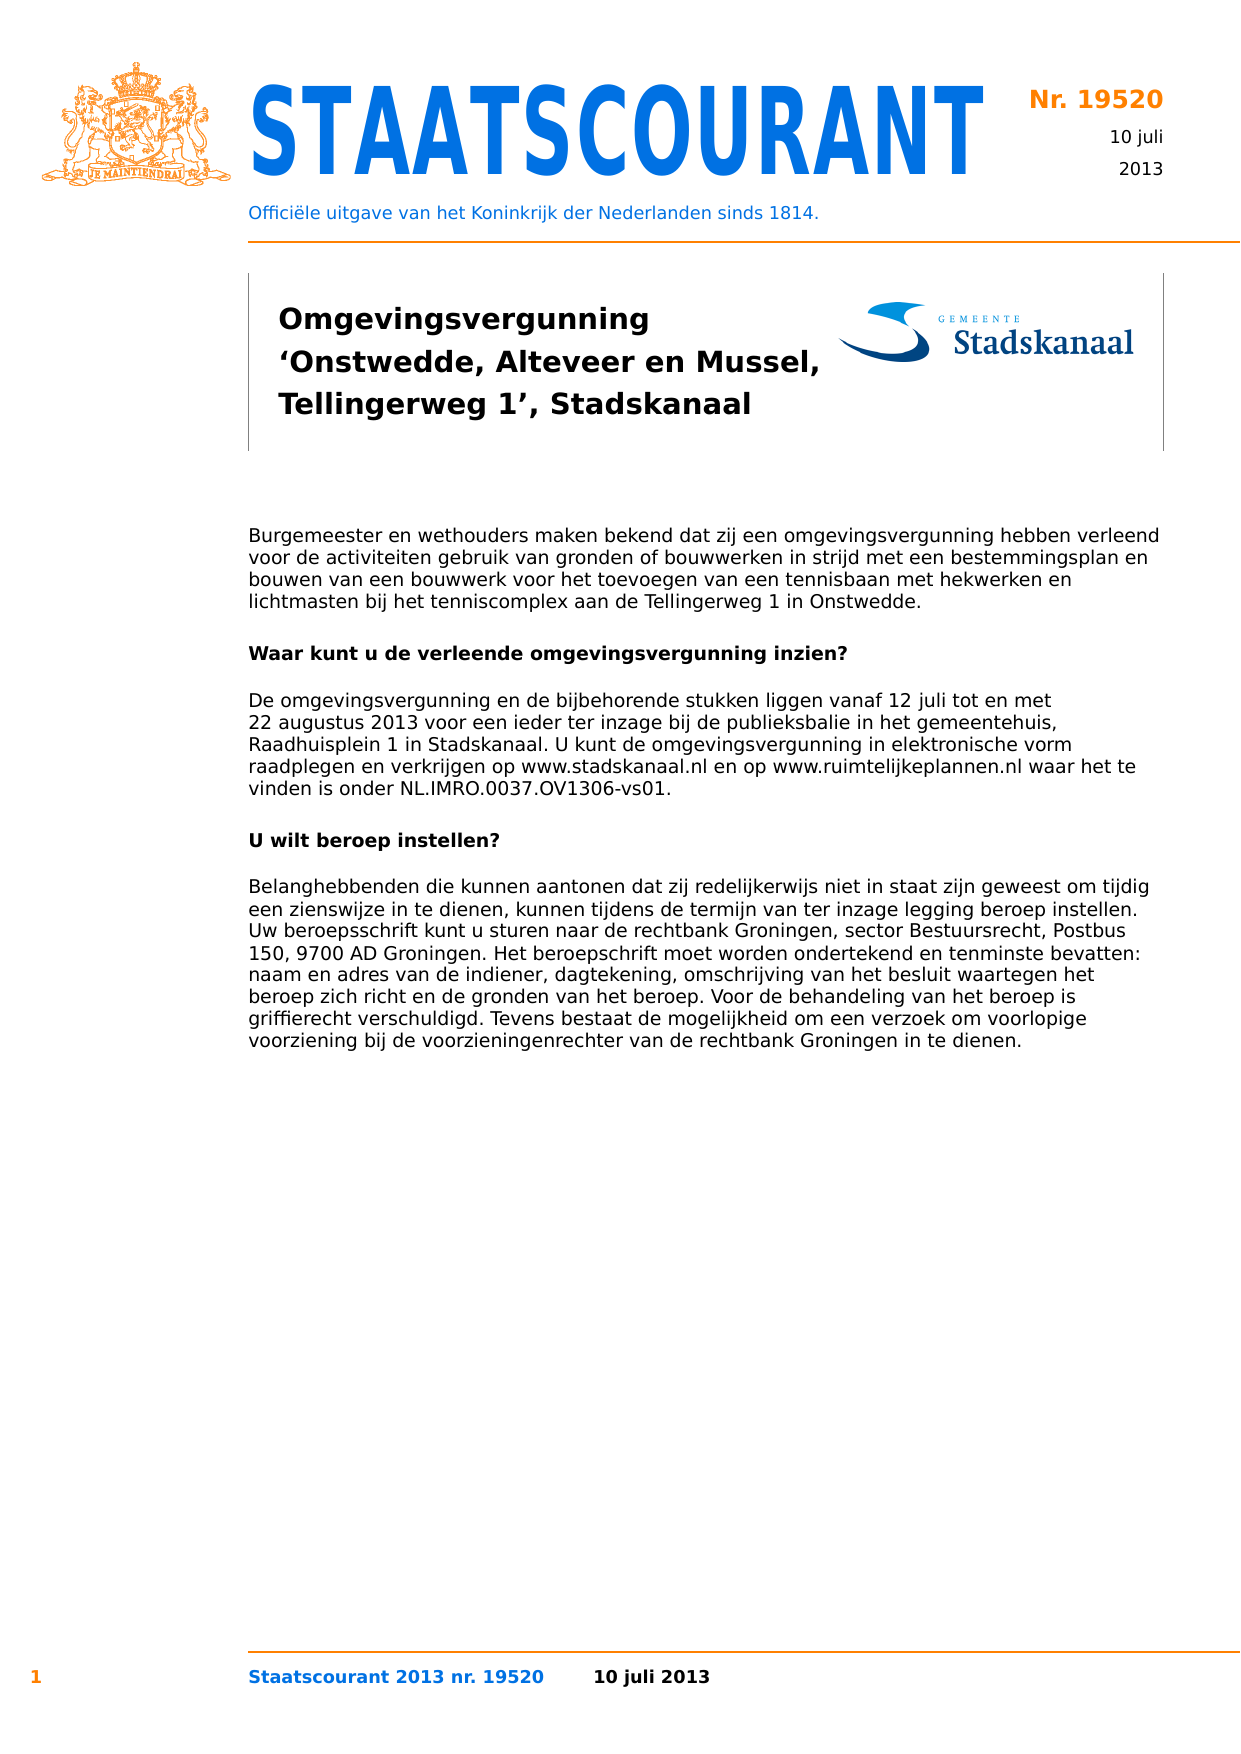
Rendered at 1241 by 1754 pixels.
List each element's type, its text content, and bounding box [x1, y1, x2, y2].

subtitle Waar kunt u de verleende omgevingsvergunning inzien? [248, 643, 1163, 664]
subtitle U wilt beroep instellen? [248, 829, 1163, 851]
text De omgevingsvergunning en de bijbehorende stukken liggen vanaf 12 juli tot en met 22 augustus 2013 voor een ieder ter inzage bij de publieksbalie in het gemeentehuis, Raadhuisplein 1 in Stadskanaal. U kunt de omgevingsvergunning in elektronische vorm raadplegen en verkrijgen op www.stadskanaal.nl en op www.ruimtelijkeplannen.nl waar het te vinden is onder NL.IMRO.0037.OV1306-vs01. [248, 689, 1163, 799]
table_cell 2013 [998, 153, 1240, 203]
table_header [25, 62, 248, 241]
text Belanghebbenden die kunnen aantonen dat zij redelijkerwijs niet in staat zijn geweest om tijdig een zienswijze in te dienen, kunnen tijdens de termijn van ter inzage legging beroep instellen. Uw beroepsschrift kunt u sturen naar de rechtbank Groningen, sector Bestuursrecht, Postbus 150, 9700 AD Groningen. Het beroepschrift moet worden ondertekend en tenminste bevatten: naam en adres van de indiener, dagtekening, omschrijving van het besluit waartegen het beroep zich richt en de gronden van het beroep. Voor de behandeling van het beroep is griffierecht verschuldigd. Tevens bestaat de mogelijkheid om een verzoek om voorlopige voorziening bij de voorzieningenrechter van de rechtbank Groningen in te dienen. [248, 876, 1163, 1052]
table_cell 10 juli [998, 121, 1240, 153]
text Burgemeester en wethouders maken bekend dat zij een omgevingsvergunning hebben verleend voor de activiteiten gebruik van gronden of bouwwerken in strijd met een bestemmingsplan en bouwen van een bouwwerk voor het toevoegen van een tennisbaan met hekwerken en lichtmasten bij het tenniscomplex aan de Tellingerweg 1 in Onstwedde. [248, 525, 1163, 613]
picture [838, 302, 1134, 362]
table_header Nr. 19520 [998, 62, 1240, 121]
table_cell Officiële uitgave van het Koninkrijk der Nederlanden sinds 1814. [248, 203, 1240, 241]
table_header STAATSCOURANT [248, 62, 998, 203]
subtitle Omgevingsvergunning ‘Onstwedde, Alteveer en Mussel, Tellingerweg 1’, Stadskanaal [249, 273, 1163, 451]
picture [41, 62, 231, 186]
